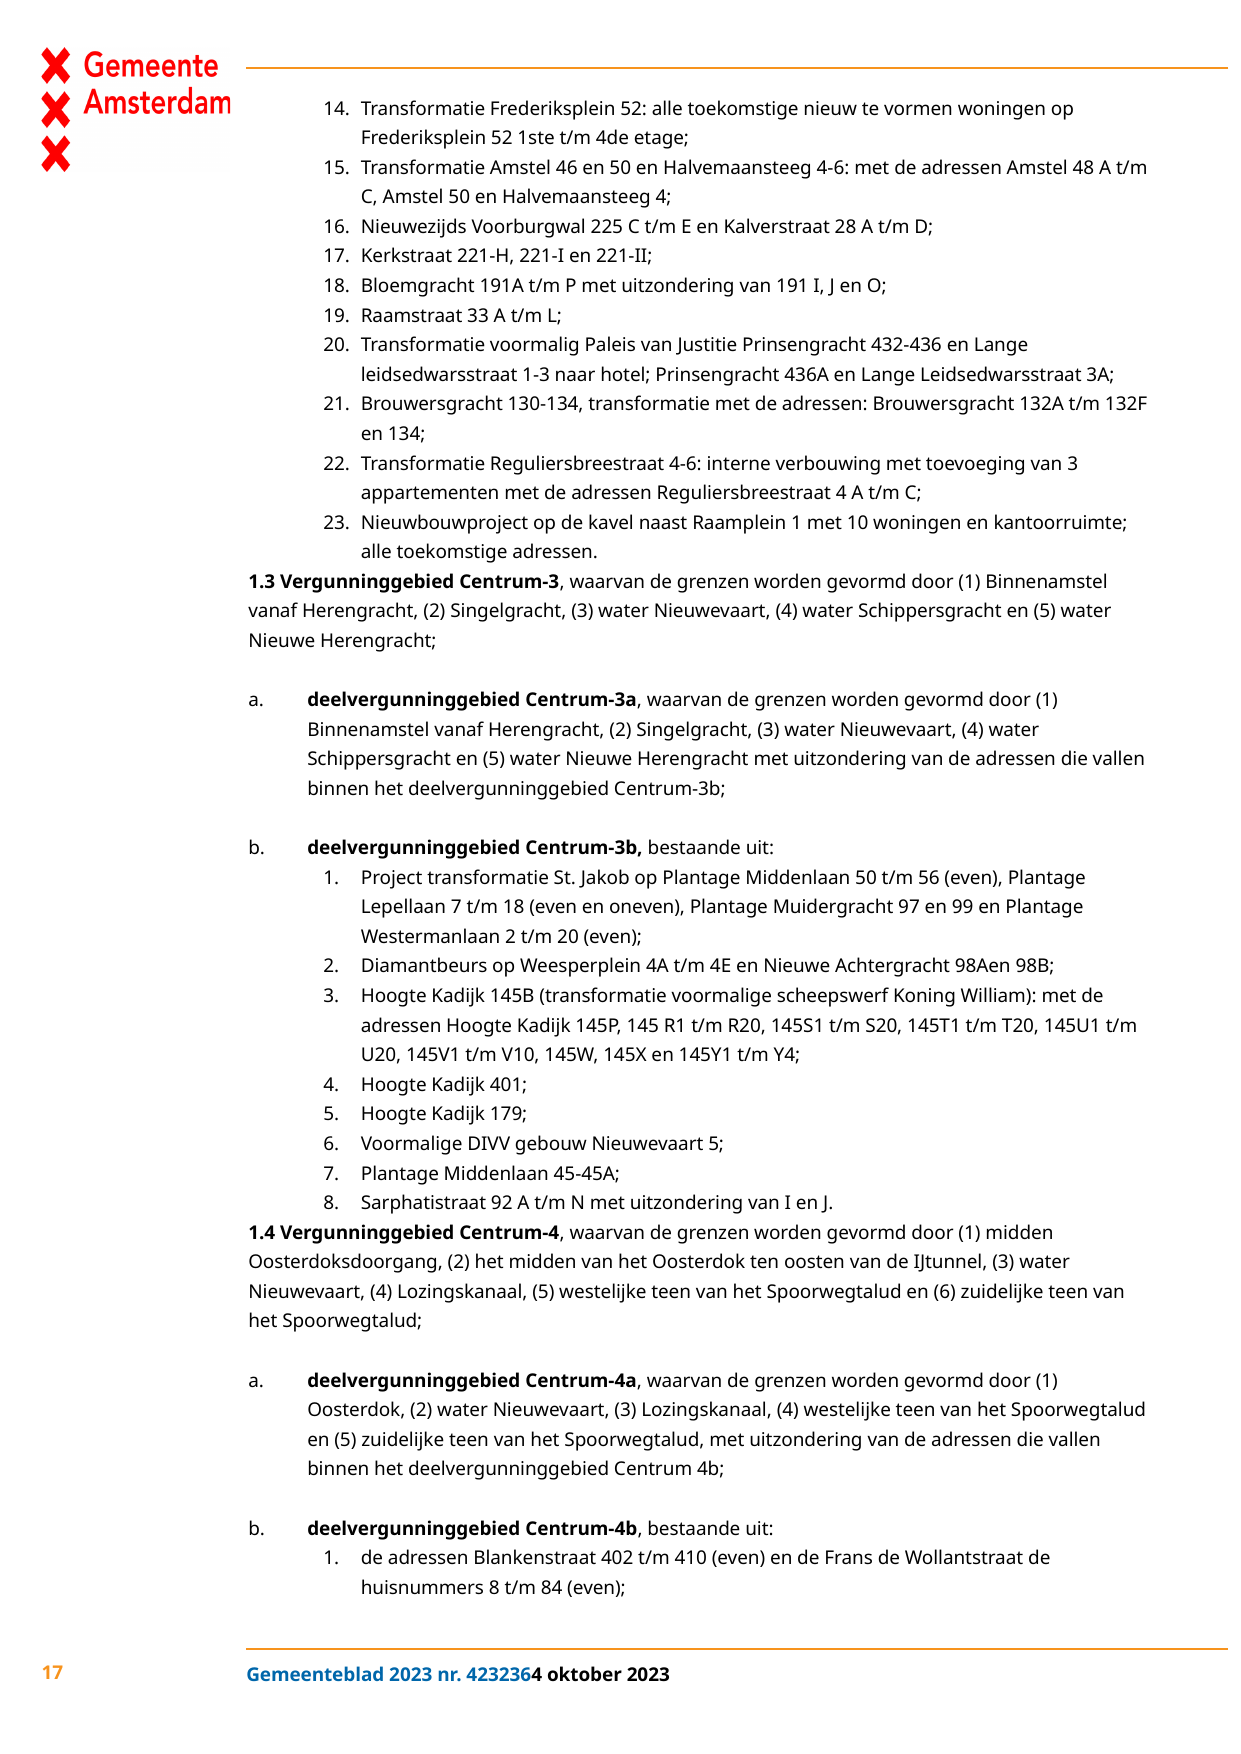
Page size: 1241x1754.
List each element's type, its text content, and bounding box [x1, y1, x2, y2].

picture [41, 47, 231, 172]
list Transformatie voormalig Paleis van Justitie Prinsengracht 432-436 en Lange leidsedwarsstraat 1-3 naar hotel; Prinsengracht 436A en Lange Leidsedwarsstraat 3A; [323, 331, 1152, 387]
list Plantage Middenlaan 45-45A; [323, 1160, 1152, 1186]
text 1.3 Vergunninggebied Centrum-3, waarvan de grenzen worden gevormd door (1) Binnenamstel vanaf Herengracht, (2) Singelgracht, (3) water Nieuwevaart, (4) water Schippersgracht en (5) water Nieuwe Herengracht; [248, 568, 1152, 653]
text 1.4 Vergunninggebied Centrum-4, waarvan de grenzen worden gevormd door (1) midden Oosterdoksdoorgang, (2) het midden van het Oosterdok ten oosten van de IJtunnel, (3) water Nieuwevaart, (4) Lozingskanaal, (5) westelijke teen van het Spoorwegtalud en (6) zuidelijke teen van het Spoorwegtalud; [248, 1219, 1152, 1333]
list deelvergunninggebied Centrum-3b, bestaande uit: [248, 834, 1152, 860]
list Transformatie Amstel 46 en 50 en Halvemaansteeg 4-6: met de adressen Amstel 48 A t/m C, Amstel 50 en Halvemaansteeg 4; [323, 154, 1152, 209]
list de adressen Blankenstraat 402 t/m 410 (even) en de Frans de Wollantstraat de huisnummers 8 t/m 84 (even); [323, 1544, 1152, 1600]
list Hoogte Kadijk 401; [323, 1071, 1152, 1097]
list Voormalige DIVV gebouw Nieuwevaart 5; [323, 1130, 1152, 1156]
list Bloemgracht 191A t/m P met uitzondering van 191 I, J en O; [323, 272, 1152, 298]
list Project transformatie St. Jakob op Plantage Middenlaan 50 t/m 56 (even), Plantage Lepellaan 7 t/m 18 (even en oneven), Plantage Muidergracht 97 en 99 en Plantage Westermanlaan 2 t/m 20 (even); [323, 864, 1152, 949]
list deelvergunninggebied Centrum-4b, bestaande uit: [248, 1515, 1152, 1541]
list Hoogte Kadijk 179; [323, 1101, 1152, 1126]
list Brouwersgracht 130-134, transformatie met de adressen: Brouwersgracht 132A t/m 132F en 134; [323, 391, 1152, 446]
list Nieuwezijds Voorburgwal 225 C t/m E en Kalverstraat 28 A t/m D; [323, 213, 1152, 239]
list Hoogte Kadijk 145B (transformatie voormalige scheepswerf Koning William): met de adressen Hoogte Kadijk 145P, 145 R1 t/m R20, 145S1 t/m S20, 145T1 t/m T20, 145U1 t/m U20, 145V1 t/m V10, 145W, 145X en 145Y1 t/m Y4; [323, 982, 1152, 1067]
list Kerkstraat 221-H, 221-I en 221-II; [323, 243, 1152, 268]
list Raamstraat 33 A t/m L; [323, 302, 1152, 328]
list Diamantbeurs op Weesperplein 4A t/m 4E en Nieuwe Achtergracht 98Aen 98B; [323, 953, 1152, 978]
list deelvergunninggebied Centrum-3a, waarvan de grenzen worden gevormd door (1) Binnenamstel vanaf Herengracht, (2) Singelgracht, (3) water Nieuwevaart, (4) water Schippersgracht en (5) water Nieuwe Herengracht met uitzondering van de adressen die vallen binnen het deelvergunninggebied Centrum-3b; [248, 686, 1152, 801]
list Sarphatistraat 92 A t/m N met uitzondering van I en J. [323, 1189, 1152, 1215]
list Transformatie Reguliersbreestraat 4-6: interne verbouwing met toevoeging van 3 appartementen met de adressen Reguliersbreestraat 4 A t/m C; [323, 450, 1152, 505]
list Transformatie Frederiksplein 52: alle toekomstige nieuw te vormen woningen op Frederiksplein 52 1ste t/m 4de etage; [323, 95, 1152, 150]
list deelvergunninggebied Centrum-4a, waarvan de grenzen worden gevormd door (1) Oosterdok, (2) water Nieuwevaart, (3) Lozingskanaal, (4) westelijke teen van het Spoorwegtalud en (5) zuidelijke teen van het Spoorwegtalud, met uitzondering van de adressen die vallen binnen het deelvergunninggebied Centrum 4b; [248, 1367, 1152, 1481]
list Nieuwbouwproject op de kavel naast Raamplein 1 met 10 woningen en kantoorruimte; alle toekomstige adressen. [323, 509, 1152, 564]
